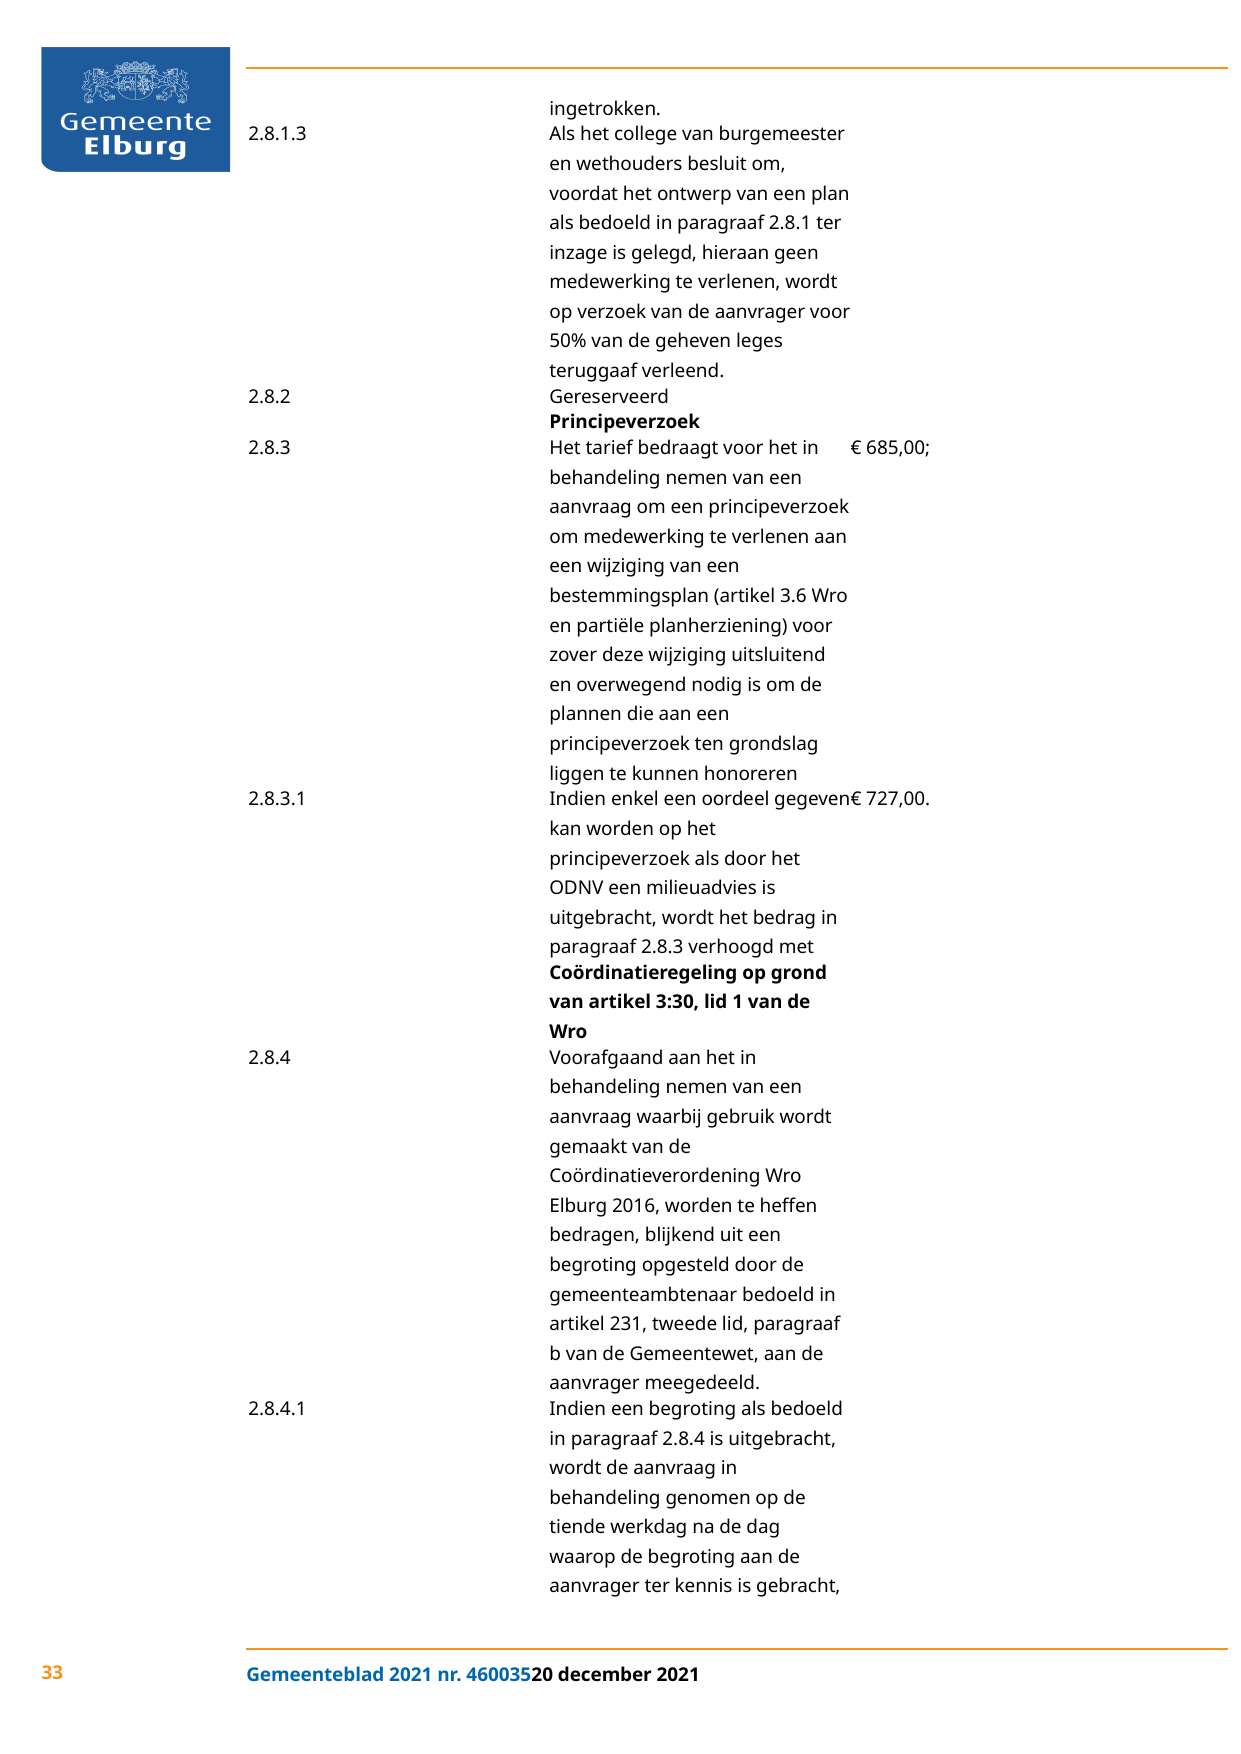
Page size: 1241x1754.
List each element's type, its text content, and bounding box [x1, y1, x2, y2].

table_cell [850, 959, 1152, 1044]
table_cell 2.8.1.3 [248, 121, 549, 383]
picture [41, 47, 231, 172]
table_cell ingetrokken. [549, 95, 850, 121]
table_cell Voorafgaand aan het in behandeling nemen van een aanvraag waarbij gebruik wordt gemaakt van de Coördinatieverordening Wro Elburg 2016, worden te heffen bedragen, blijkend uit een begroting opgesteld door de gemeenteambtenaar bedoeld in artikel 231, tweede lid, paragraaf b van de Gemeentewet, aan de aanvrager meegedeeld. [549, 1044, 850, 1395]
table_cell Indien een begroting als bedoeld in paragraaf 2.8.4 is uitgebracht, wordt de aanvraag in behandeling genomen op de tiende werkdag na de dag waarop de begroting aan de aanvrager ter kennis is gebracht, [549, 1395, 850, 1598]
table_cell 2.8.4 [248, 1044, 549, 1395]
table_cell Als het college van burgemeester en wethouders besluit om, voordat het ontwerp van een plan als bedoeld in paragraaf 2.8.1 ter inzage is gelegd, hieraan geen medewerking te verlenen, wordt op verzoek van de aanvrager voor 50% van de geheven leges teruggaaf verleend. [549, 121, 850, 383]
table_cell 2.8.4.1 [248, 1395, 549, 1598]
table_cell [248, 959, 549, 1044]
table_cell [850, 121, 1152, 383]
table_cell € 727,00. [850, 786, 1152, 959]
table_cell 2.8.2 [248, 383, 549, 409]
table_cell Coördinatieregeling op grond van artikel 3:30, lid 1 van de Wro [549, 959, 850, 1044]
table_cell [248, 409, 549, 434]
table_cell Gereserveerd [549, 383, 850, 409]
table_cell Het tarief bedraagt voor het in behandeling nemen van een aanvraag om een principeverzoek om medewerking te verlenen aan een wijziging van een bestemmingsplan (artikel 3.6 Wro en partiële planherziening) voor zover deze wijziging uitsluitend en overwegend nodig is om de plannen die aan een principeverzoek ten grondslag liggen te kunnen honoreren [549, 434, 850, 786]
table_cell 2.8.3 [248, 434, 549, 786]
table_cell [850, 409, 1152, 434]
table_cell € 685,00; [850, 434, 1152, 786]
table_cell [850, 1044, 1152, 1395]
table_cell Indien enkel een oordeel gegeven kan worden op het principeverzoek als door het ODNV een milieuadvies is uitgebracht, wordt het bedrag in paragraaf 2.8.3 verhoogd met [549, 786, 850, 959]
table_cell [850, 95, 1152, 121]
table_cell 2.8.3.1 [248, 786, 549, 959]
table_cell Principeverzoek [549, 409, 850, 434]
table_cell [248, 95, 549, 121]
table_cell [850, 1395, 1152, 1598]
table_cell [850, 383, 1152, 409]
